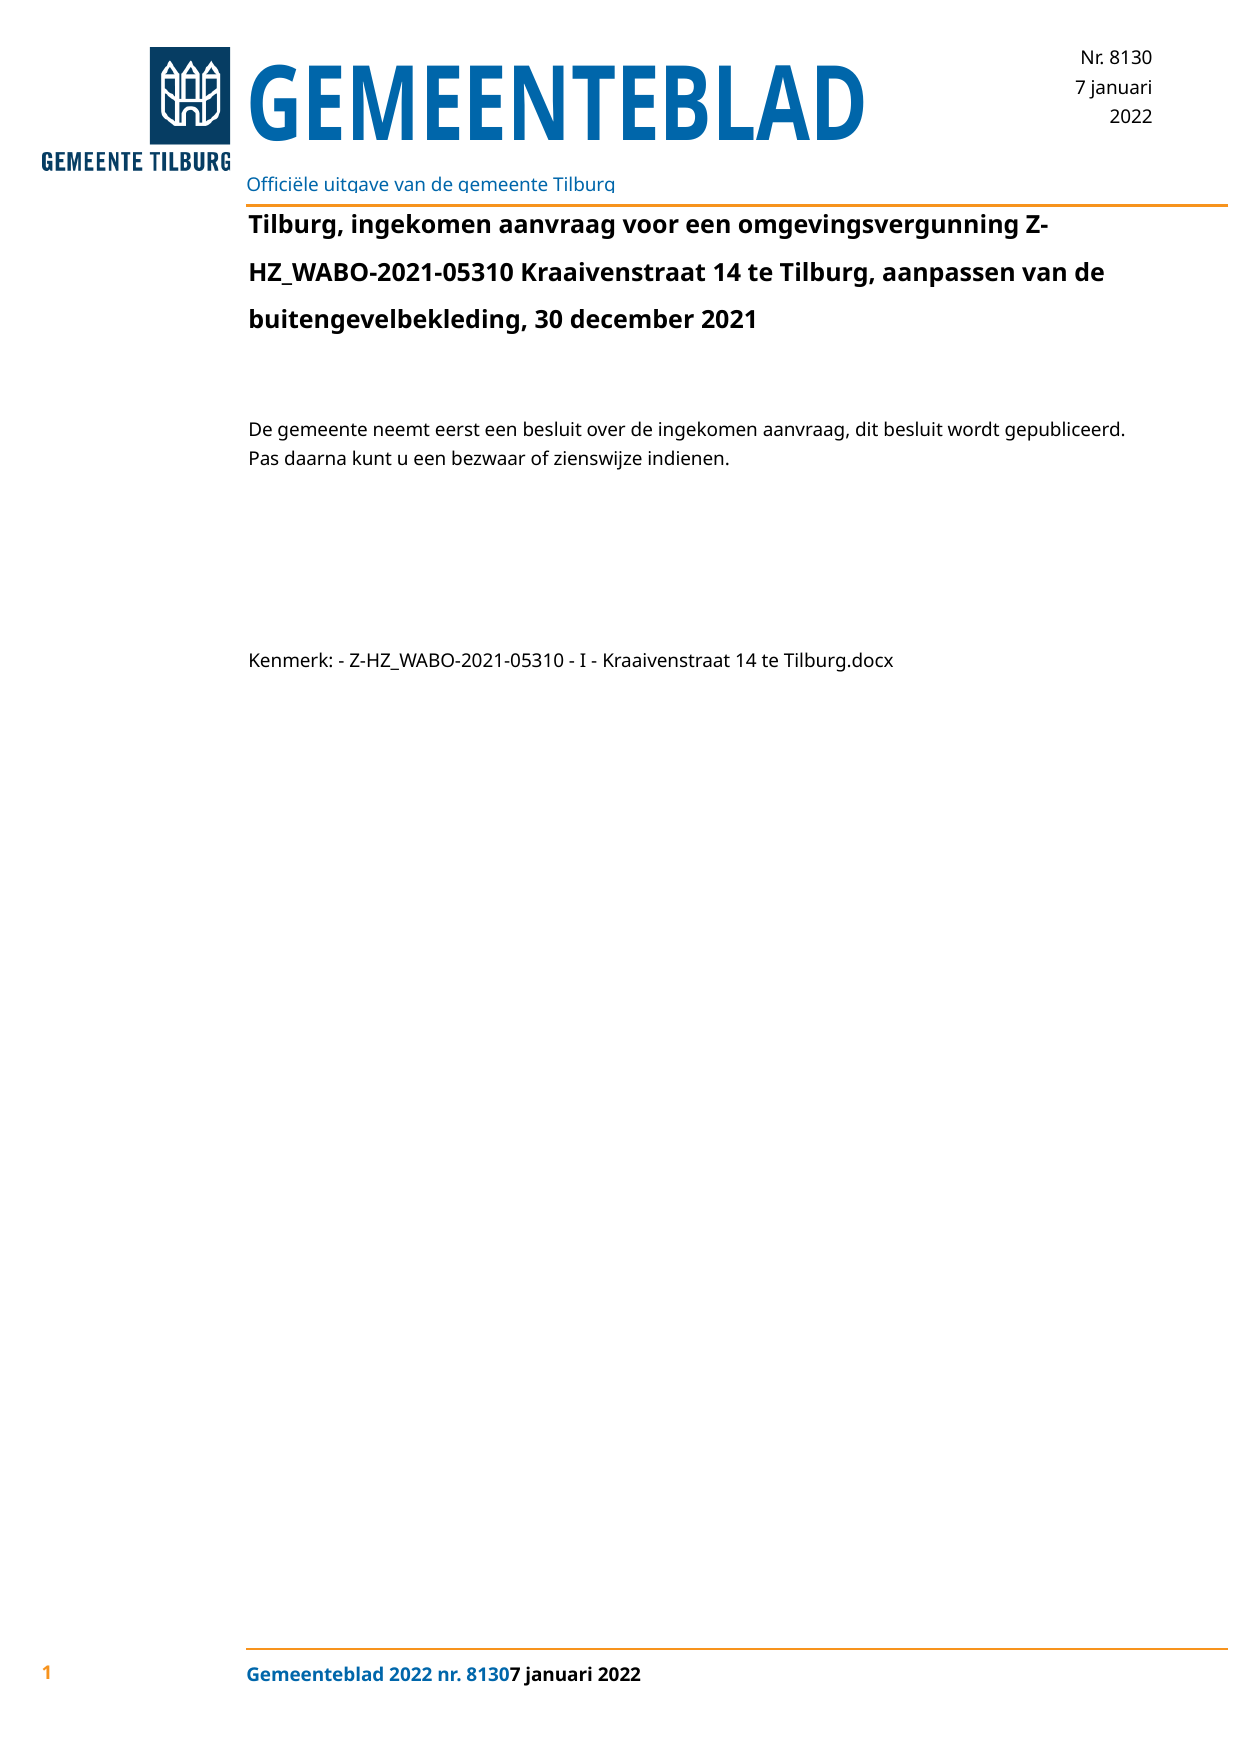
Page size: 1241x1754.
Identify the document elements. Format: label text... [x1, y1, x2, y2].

text Tilburg, ingekomen aanvraag voor een omgevingsvergunning Z-HZ_WABO-2021-05310 Kraaivenstraat 14 te Tilburg, aanpassen van de buitengevelbekleding, 30 december 2021 [248, 207, 1152, 336]
text Kenmerk: - Z-HZ_WABO-2021-05310 - I - Kraaivenstraat 14 te Tilburg.docx [248, 647, 1152, 673]
picture [41, 47, 231, 172]
text De gemeente neemt eerst een besluit over de ingekomen aanvraag, dit besluit wordt gepubliceerd. Pas daarna kunt u een bezwaar of zienswijze indienen. [248, 416, 1152, 471]
